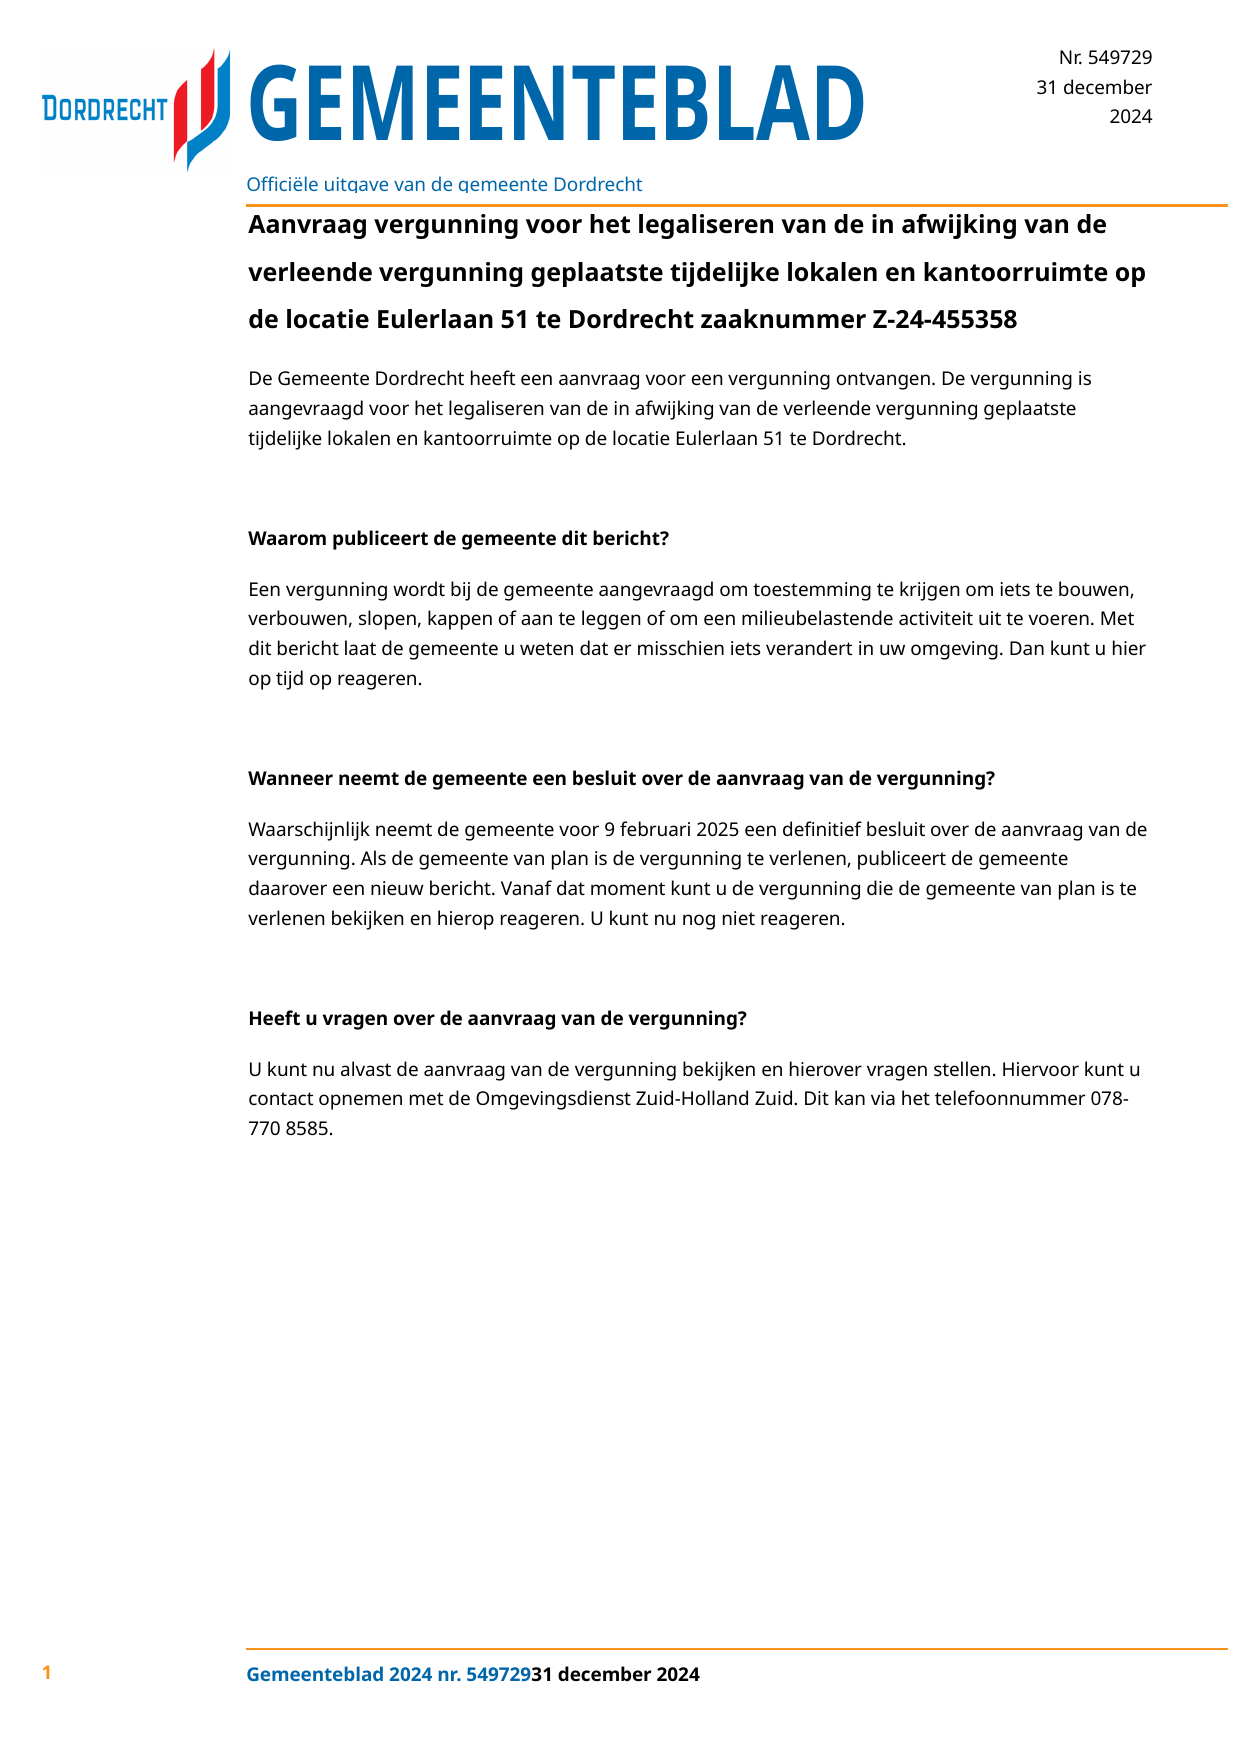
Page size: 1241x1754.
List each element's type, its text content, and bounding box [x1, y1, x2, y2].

text Een vergunning wordt bij de gemeente aangevraagd om toestemming te krijgen om iets te bouwen, verbouwen, slopen, kappen of aan te leggen of om een milieubelastende activiteit uit te voeren. Met dit bericht laat de gemeente u weten dat er misschien iets verandert in uw omgeving. Dan kunt u hier op tijd op reageren. [248, 576, 1152, 690]
text Aanvraag vergunning voor het legaliseren van de in afwijking van de verleende vergunning geplaatste tijdelijke lokalen en kantoorruimte op de locatie Eulerlaan 51 te Dordrecht zaaknummer Z-24-455358 [248, 207, 1152, 336]
picture [41, 47, 231, 172]
text Heeft u vragen over de aanvraag van de vergunning? [248, 1006, 1152, 1031]
text U kunt nu alvast de aanvraag van de vergunning bekijken en hierover vragen stellen. Hiervoor kunt u contact opnemen met de Omgevingsdienst Zuid-Holland Zuid. Dit kan via het telefoonnummer 078-770 8585. [248, 1056, 1152, 1141]
text Waarschijnlijk neemt de gemeente voor 9 februari 2025 een definitief besluit over de aanvraag van de vergunning. Als de gemeente van plan is de vergunning te verlenen, publiceert de gemeente daarover een nieuw bericht. Vanaf dat moment kunt u de vergunning die de gemeente van plan is te verlenen bekijken en hierop reageren. U kunt nu nog niet reageren. [248, 816, 1152, 930]
text De Gemeente Dordrecht heeft een aanvraag voor een vergunning ontvangen. De vergunning is aangevraagd voor het legaliseren van de in afwijking van de verleende vergunning geplaatste tijdelijke lokalen en kantoorruimte op de locatie Eulerlaan 51 te Dordrecht. [248, 366, 1152, 450]
text Wanneer neemt de gemeente een besluit over de aanvraag van de vergunning? [248, 766, 1152, 791]
text Waarom publiceert de gemeente dit bericht? [248, 526, 1152, 551]
